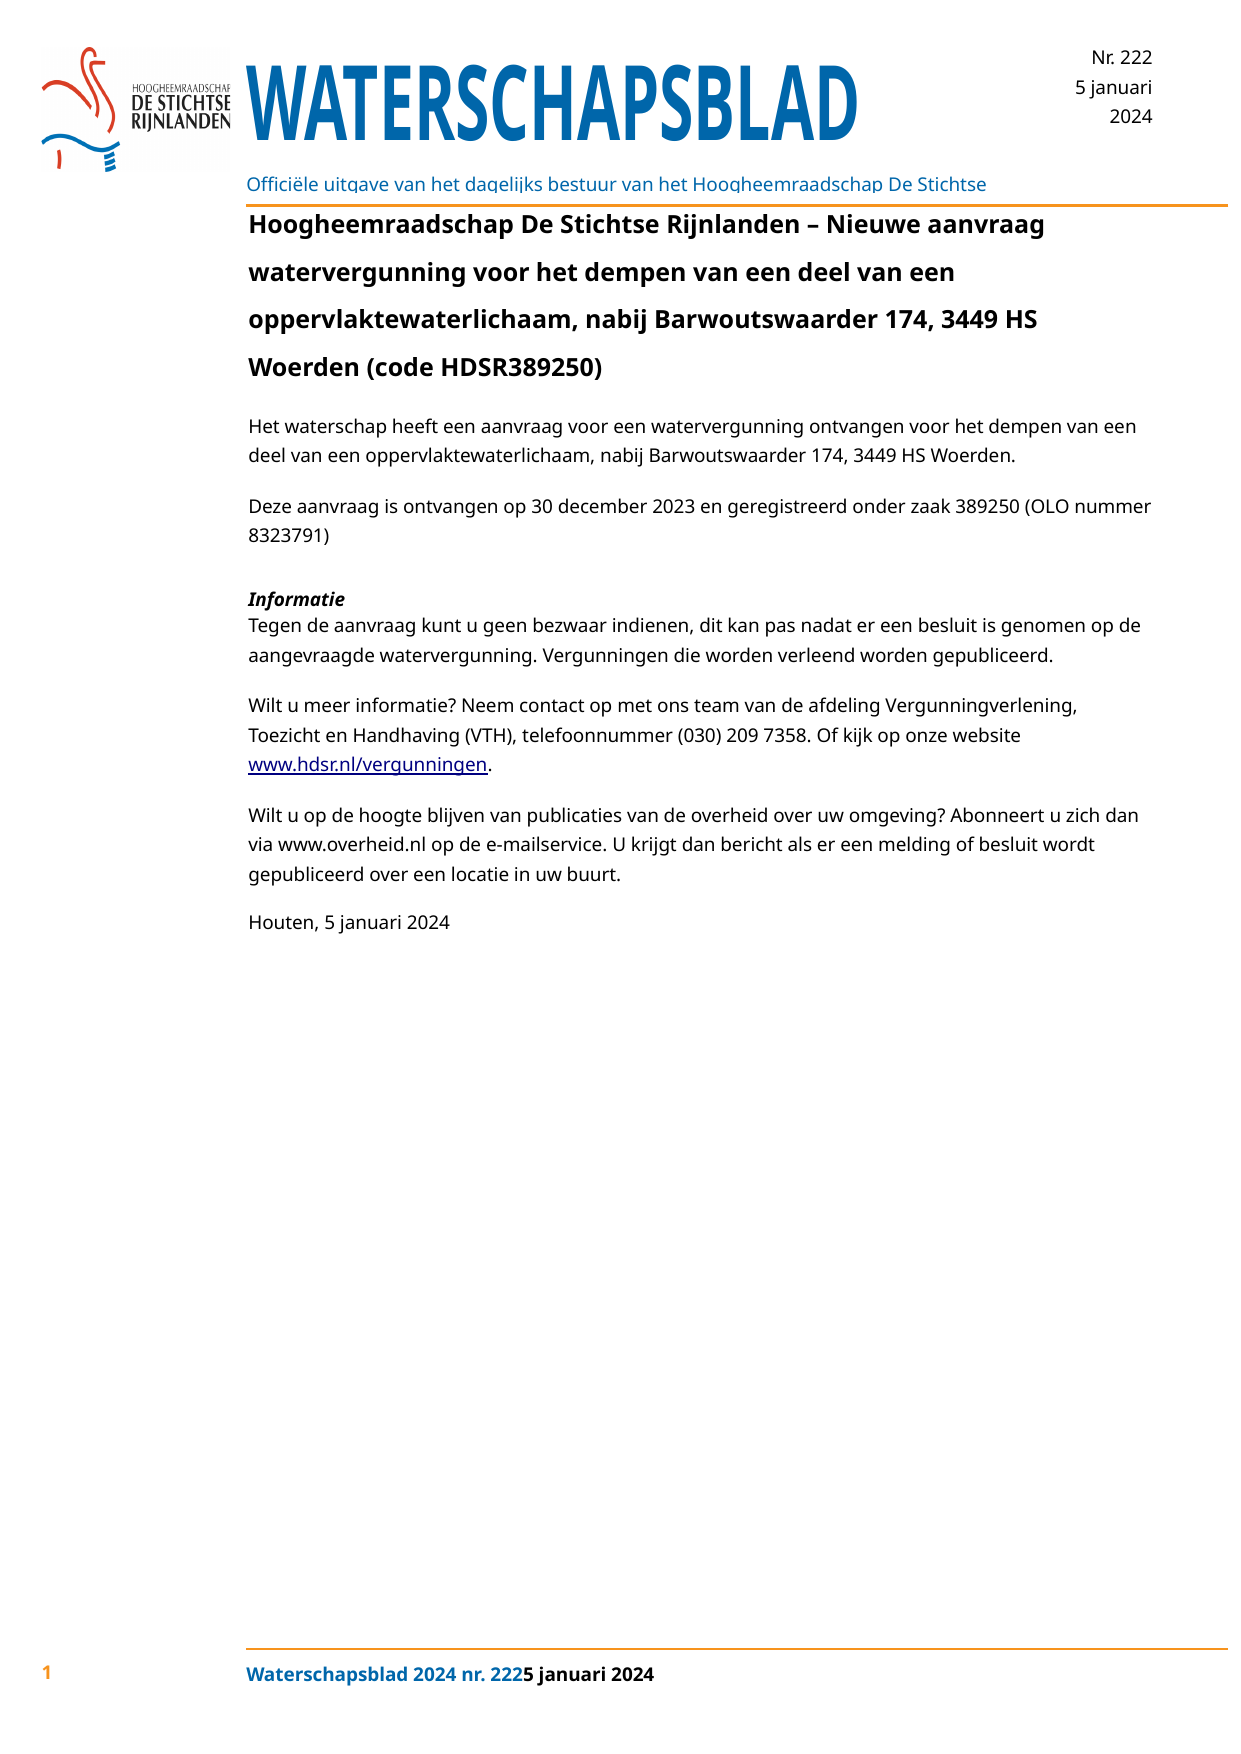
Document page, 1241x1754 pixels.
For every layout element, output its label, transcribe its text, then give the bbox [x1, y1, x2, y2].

text Tegen de aanvraag kunt u geen bezwaar indienen, dit kan pas nadat er een besluit is genomen op de aangevraagde watervergunning. Vergunningen die worden verleend worden gepubliceerd. [248, 612, 1152, 668]
text Deze aanvraag is ontvangen op 30 december 2023 en geregistreerd onder zaak 389250 (OLO nummer 8323791) [248, 493, 1152, 548]
text Informatie [248, 587, 1152, 612]
text Wilt u meer informatie? Neem contact op met ons team van de afdeling Vergunningverlening, Toezicht en Handhaving (VTH), telefoonnummer (030) 209 7358. Of kijk op onze website www.hdsr.nl/vergunningen. [248, 692, 1152, 777]
text Wilt u op de hoogte blijven van publicaties van de overheid over uw omgeving? Abonneert u zich dan via www.overheid.nl op de e-mailservice. U krijgt dan bericht als er een melding of besluit wordt gepubliceerd over een locatie in uw buurt. [248, 802, 1152, 887]
text Hoogheemraadschap De Stichtse Rijnlanden – Nieuwe aanvraag watervergunning voor het dempen van een deel van een oppervlaktewaterlichaam, nabij Barwoutswaarder 174, 3449 HS Woerden (code HDSR389250) [248, 207, 1152, 384]
text Houten, 5 januari 2024 [248, 909, 1152, 935]
text Het waterschap heeft een aanvraag voor een watervergunning ontvangen voor het dempen van een deel van een oppervlaktewaterlichaam, nabij Barwoutswaarder 174, 3449 HS Woerden. [248, 413, 1152, 468]
picture [41, 47, 231, 172]
